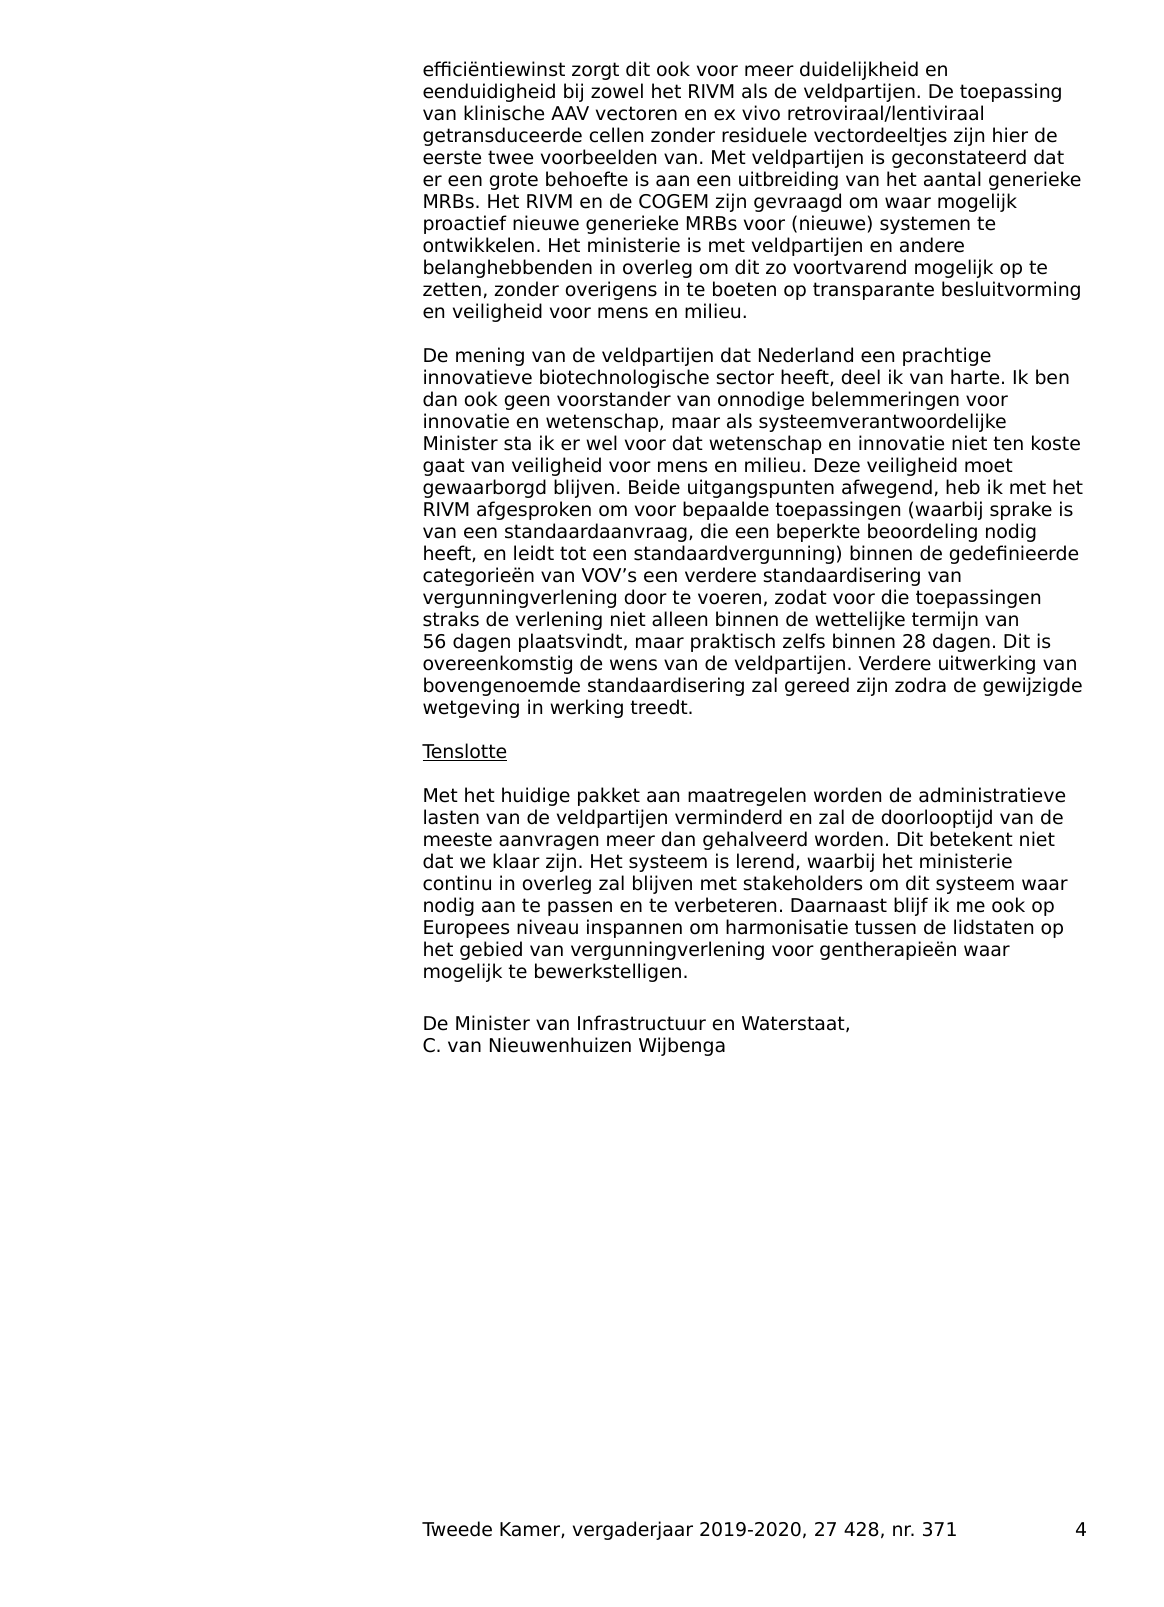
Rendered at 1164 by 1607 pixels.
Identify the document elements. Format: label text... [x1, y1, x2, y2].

subtitle Tenslotte [422, 741, 1087, 763]
text Met het huidige pakket aan maatregelen worden de administratieve lasten van de veldpartijen verminderd en zal de doorlooptijd van de meeste aanvragen meer dan gehalveerd worden. Dit betekent niet dat we klaar zijn. Het systeem is lerend, waarbij het ministerie continu in overleg zal blijven met stakeholders om dit systeem waar nodig aan te passen en te verbeteren. Daarnaast blijf ik me ook op Europees niveau inspannen om harmonisatie tussen de lidstaten op het gebied van vergunningverlening voor gentherapieën waar mogelijk te bewerkstelligen. [422, 785, 1087, 983]
text De mening van de veldpartijen dat Nederland een prachtige innovatieve biotechnologische sector heeft, deel ik van harte. Ik ben dan ook geen voorstander van onnodige belemmeringen voor innovatie en wetenschap, maar als systeemverantwoordelijke Minister sta ik er wel voor dat wetenschap en innovatie niet ten koste gaat van veiligheid voor mens en milieu. Deze veiligheid moet gewaarborgd blijven. Beide uitgangspunten afwegend, heb ik met het RIVM afgesproken om voor bepaalde toepassingen (waarbij sprake is van een standaardaanvraag, die een beperkte beoordeling nodig heeft, en leidt tot een standaardvergunning) binnen de gedefinieerde categorieën van VOV’s een verdere standaardisering van vergunningverlening door te voeren, zodat voor die toepassingen straks de verlening niet alleen binnen de wettelijke termijn van 56 dagen plaatsvindt, maar praktisch zelfs binnen 28 dagen. Dit is overeenkomstig de wens van de veldpartijen. Verdere uitwerking van bovengenoemde standaardisering zal gereed zijn zodra de gewijzigde wetgeving in werking treedt. [422, 345, 1087, 719]
text De Minister van Infrastructuur en Waterstaat, C. van Nieuwenhuizen Wijbenga [422, 1013, 1087, 1057]
text efficiëntiewinst zorgt dit ook voor meer duidelijkheid en eenduidigheid bij zowel het RIVM als de veldpartijen. De toepassing van klinische AAV vectoren en ex vivo retroviraal/lentiviraal getransduceerde cellen zonder residuele vectordeeltjes zijn hier de eerste twee voorbeelden van. Met veldpartijen is geconstateerd dat er een grote behoefte is aan een uitbreiding van het aantal generieke MRBs. Het RIVM en de COGEM zijn gevraagd om waar mogelijk proactief nieuwe generieke MRBs voor (nieuwe) systemen te ontwikkelen. Het ministerie is met veldpartijen en andere belanghebbenden in overleg om dit zo voortvarend mogelijk op te zetten, zonder overigens in te boeten op transparante besluitvorming en veiligheid voor mens en milieu. [422, 59, 1087, 323]
